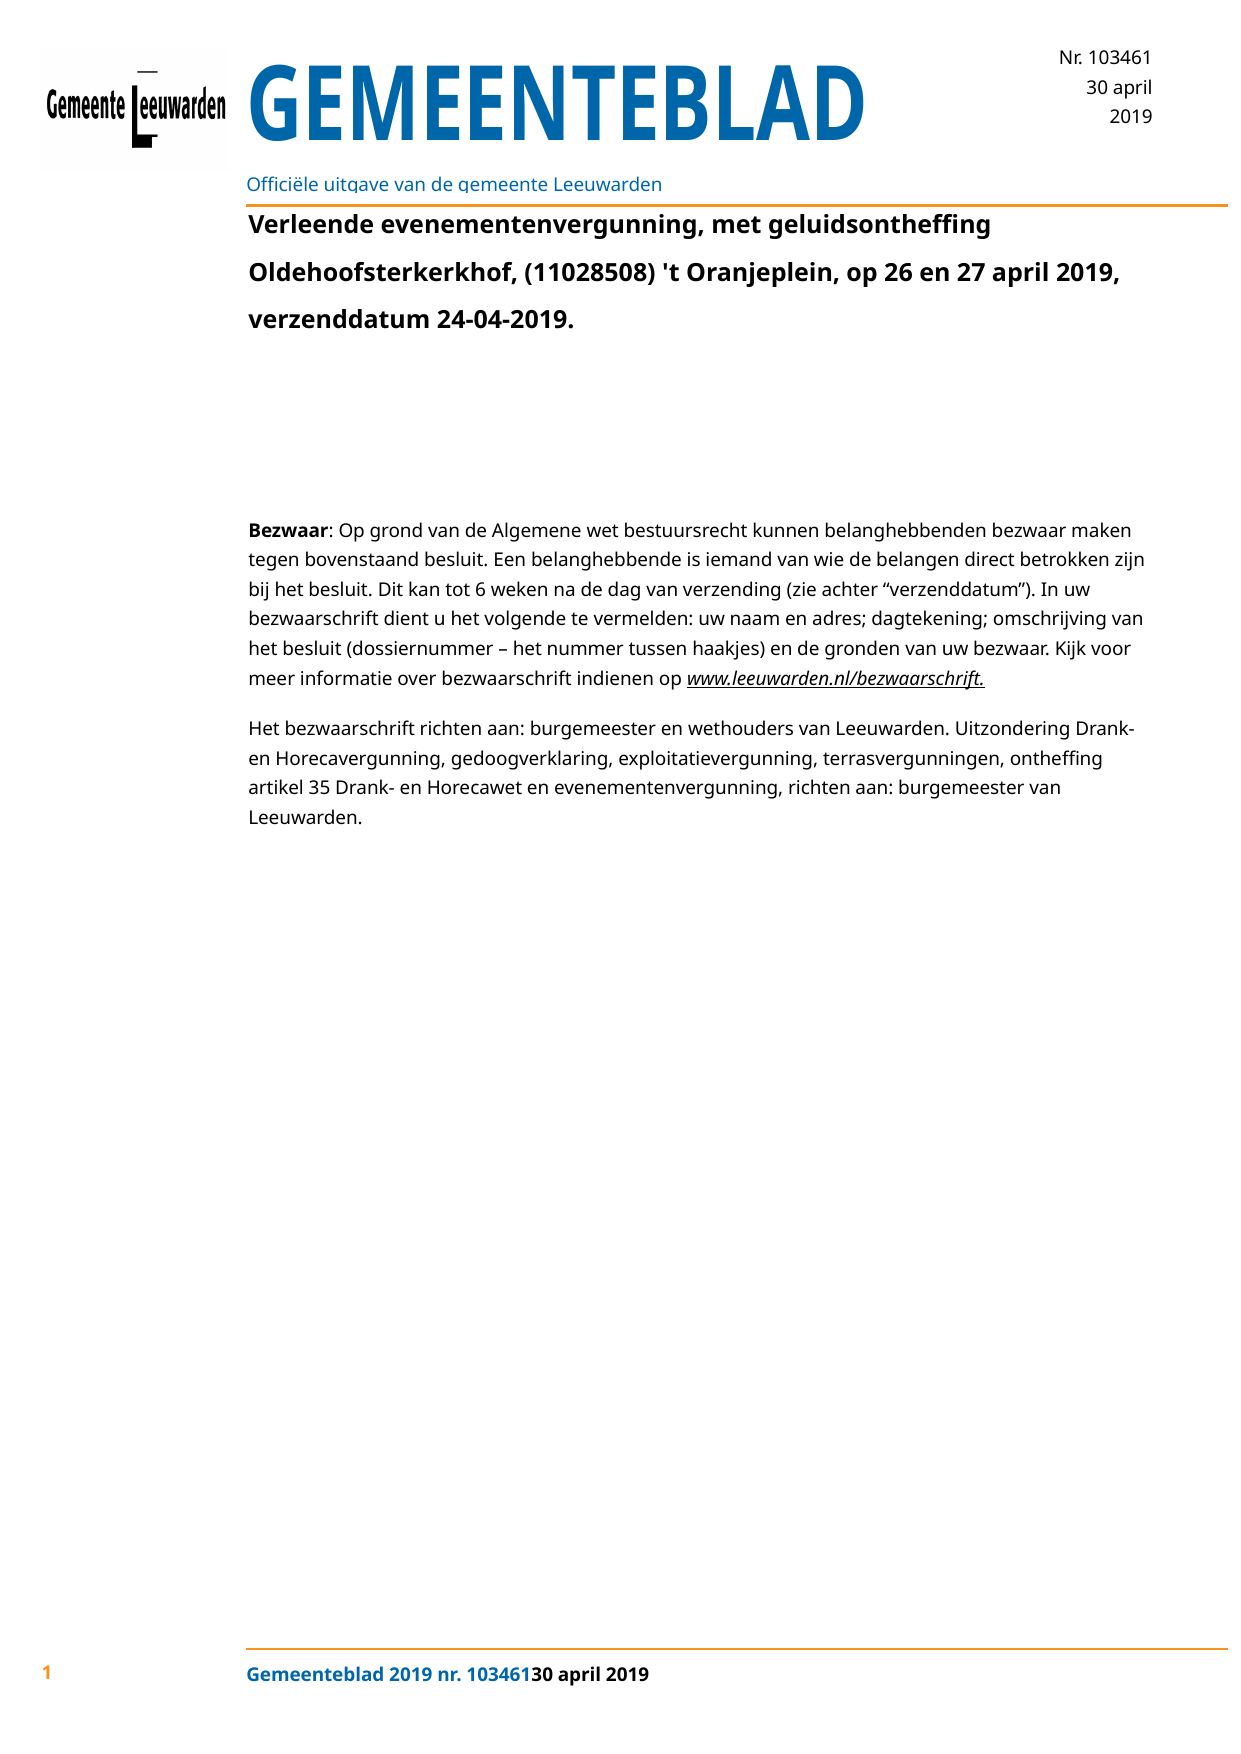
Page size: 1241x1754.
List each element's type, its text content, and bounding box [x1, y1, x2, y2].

text Bezwaar: Op grond van de Algemene wet bestuursrecht kunnen belanghebbenden bezwaar maken tegen bovenstaand besluit. Een belanghebbende is iemand van wie de belangen direct betrokken zijn bij het besluit. Dit kan tot 6 weken na de dag van verzending (zie achter “verzenddatum”). In uw bezwaarschrift dient u het volgende te vermelden: uw naam en adres; dagtekening; omschrijving van het besluit (dossiernummer – het nummer tussen haakjes) en de gronden van uw bezwaar. Kijk voor meer informatie over bezwaarschrift indienen op www.leeuwarden.nl/bezwaarschrift. [248, 517, 1152, 690]
picture [41, 47, 231, 172]
text Het bezwaarschrift richten aan: burgemeester en wethouders van Leeuwarden. Uitzondering Drank- en Horecavergunning, gedoogverklaring, exploitatievergunning, terrasvergunningen, ontheffing artikel 35 Drank- en Horecawet en evenementenvergunning, richten aan: burgemeester van Leeuwarden. [248, 715, 1152, 829]
text Verleende evenementenvergunning, met geluidsontheffing Oldehoofsterkerkhof, (11028508) 't Oranjeplein, op 26 en 27 april 2019, verzenddatum 24-04-2019. [248, 207, 1152, 336]
